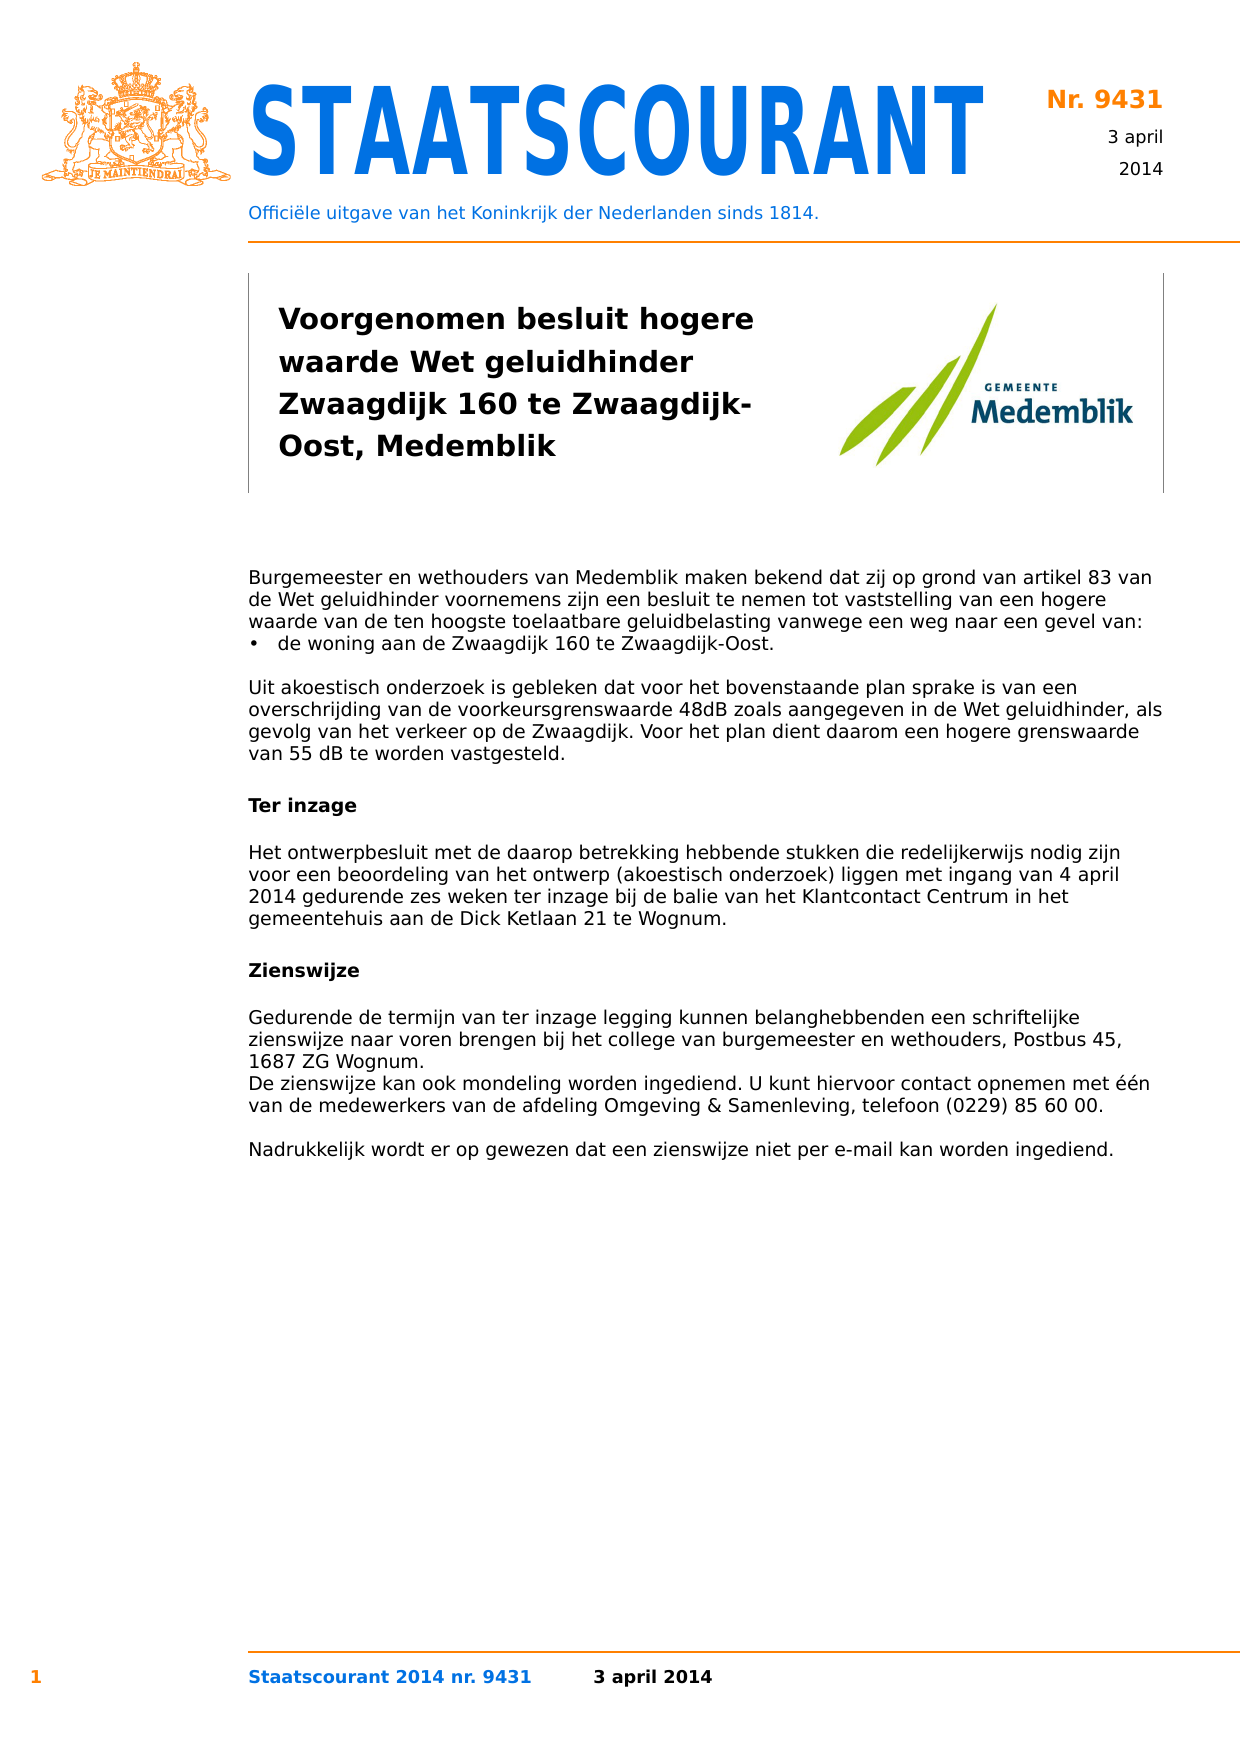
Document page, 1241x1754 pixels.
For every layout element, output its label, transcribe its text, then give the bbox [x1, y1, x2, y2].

text Gedurende de termijn van ter inzage legging kunnen belanghebbenden een schriftelijke zienswijze naar voren brengen bij het college van burgemeester en wethouders, Postbus 45, 1687 ZG Wognum. [248, 1007, 1163, 1073]
text Het ontwerpbesluit met de daarop betrekking hebbende stukken die redelijkerwijs nodig zijn voor een beoordeling van het ontwerp (akoestisch onderzoek) liggen met ingang van 4 april 2014 gedurende zes weken ter inzage bij de balie van het Klantcontact Centrum in het gemeentehuis aan de Dick Ketlaan 21 te Wognum. [248, 842, 1163, 930]
table_header [25, 62, 248, 241]
text Nadrukkelijk wordt er op gewezen dat een zienswijze niet per e-mail kan worden ingediend. [248, 1138, 1163, 1160]
subtitle Ter inzage [248, 795, 1163, 817]
table_cell 3 april [998, 121, 1240, 153]
text Burgemeester en wethouders van Medemblik maken bekend dat zij op grond van artikel 83 van de Wet geluidhinder voornemens zijn een besluit te nemen tot vaststelling van een hogere waarde van de ten hoogste toelaatbare geluidbelasting vanwege een weg naar een gevel van: [248, 567, 1163, 633]
text De zienswijze kan ook mondeling worden ingediend. U kunt hiervoor contact opnemen met één van de medewerkers van de afdeling Omgeving & Samenleving, telefoon (0229) 85 60 00. [248, 1073, 1163, 1117]
table_header Nr. 9431 [998, 62, 1240, 121]
text Uit akoestisch onderzoek is gebleken dat voor het bovenstaande plan sprake is van een overschrijding van de voorkeursgrenswaarde 48dB zoals aangegeven in de Wet geluidhinder, als gevolg van het verkeer op de Zwaagdijk. Voor het plan dient daarom een hogere grenswaarde van 55 dB te worden vastgesteld. [248, 677, 1163, 765]
picture [41, 62, 231, 186]
subtitle Zienswijze [248, 960, 1163, 982]
subtitle Voorgenomen besluit hogere waarde Wet geluidhinder Zwaagdijk 160 te Zwaagdijk-Oost, Medemblik [249, 273, 1163, 493]
picture [838, 302, 1134, 468]
table_cell 2014 [998, 153, 1240, 203]
text • de woning aan de Zwaagdijk 160 te Zwaagdijk-Oost. [248, 633, 1163, 655]
table_cell Officiële uitgave van het Koninkrijk der Nederlanden sinds 1814. [248, 203, 1240, 241]
table_header STAATSCOURANT [248, 62, 998, 203]
